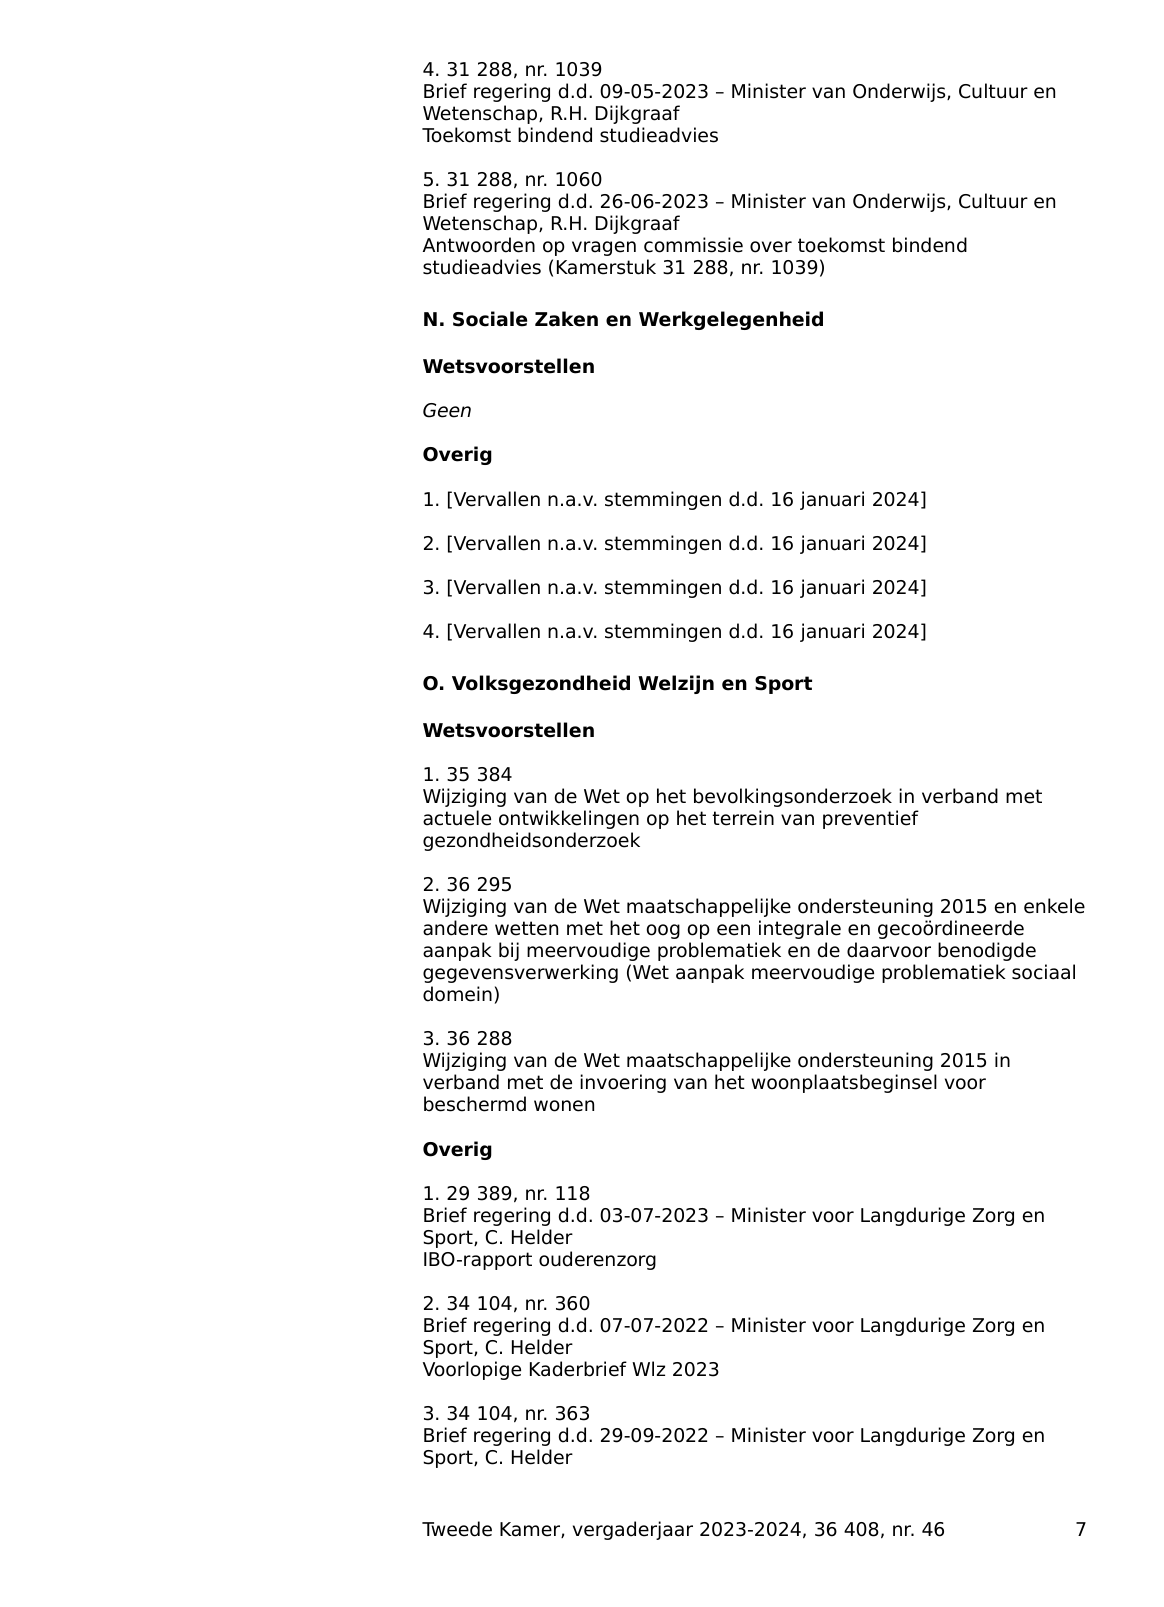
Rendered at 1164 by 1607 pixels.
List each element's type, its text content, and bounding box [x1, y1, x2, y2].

text 3. 36 288 [422, 1028, 1087, 1050]
text 3. 34 104, nr. 363 [422, 1403, 1087, 1425]
subtitle Overig [422, 1138, 1087, 1160]
text 4. [Vervallen n.a.v. stemmingen d.d. 16 januari 2024] [422, 621, 1087, 643]
text 2. [Vervallen n.a.v. stemmingen d.d. 16 januari 2024] [422, 533, 1087, 555]
text Brief regering d.d. 07-07-2022 – Minister voor Langdurige Zorg en Sport, C. Helder [422, 1315, 1087, 1359]
subtitle O. Volksgezondheid Welzijn en Sport [422, 673, 1087, 695]
text 2. 34 104, nr. 360 [422, 1293, 1087, 1315]
text 1. 29 389, nr. 118 [422, 1183, 1087, 1204]
text Brief regering d.d. 09-05-2023 – Minister van Onderwijs, Cultuur en Wetenschap, R.H. Dijkgraaf [422, 81, 1087, 125]
text Brief regering d.d. 29-09-2022 – Minister voor Langdurige Zorg en Sport, C. Helder [422, 1425, 1087, 1469]
text Wijziging van de Wet maatschappelijke ondersteuning 2015 en enkele andere wetten met het oog op een integrale en gecoördineerde aanpak bij meervoudige problematiek en de daarvoor benodigde gegevensverwerking (Wet aanpak meervoudige problematiek sociaal domein) [422, 896, 1087, 1006]
text 1. 35 384 [422, 764, 1087, 786]
text Wijziging van de Wet maatschappelijke ondersteuning 2015 in verband met de invoering van het woonplaatsbeginsel voor beschermd wonen [422, 1050, 1087, 1116]
subtitle Overig [422, 444, 1087, 466]
text 1. [Vervallen n.a.v. stemmingen d.d. 16 januari 2024] [422, 488, 1087, 511]
text 2. 36 295 [422, 874, 1087, 896]
text Wijziging van de Wet op het bevolkingsonderzoek in verband met actuele ontwikkelingen op het terrein van preventief gezondheidsonderzoek [422, 786, 1087, 852]
subtitle Wetsvoorstellen [422, 720, 1087, 742]
text 3. [Vervallen n.a.v. stemmingen d.d. 16 januari 2024] [422, 577, 1087, 599]
text Toekomst bindend studieadvies [422, 125, 1087, 147]
subtitle N. Sociale Zaken en Werkgelegenheid [422, 309, 1087, 331]
text Voorlopige Kaderbrief Wlz 2023 [422, 1359, 1087, 1381]
subtitle Geen [422, 400, 1087, 422]
text IBO-rapport ouderenzorg [422, 1248, 1087, 1271]
text Brief regering d.d. 26-06-2023 – Minister van Onderwijs, Cultuur en Wetenschap, R.H. Dijkgraaf [422, 191, 1087, 235]
text 5. 31 288, nr. 1060 [422, 169, 1087, 191]
text 4. 31 288, nr. 1039 [422, 59, 1087, 81]
subtitle Wetsvoorstellen [422, 356, 1087, 378]
text Antwoorden op vragen commissie over toekomst bindend studieadvies (Kamerstuk 31 288, nr. 1039) [422, 235, 1087, 279]
text Brief regering d.d. 03-07-2023 – Minister voor Langdurige Zorg en Sport, C. Helder [422, 1204, 1087, 1248]
